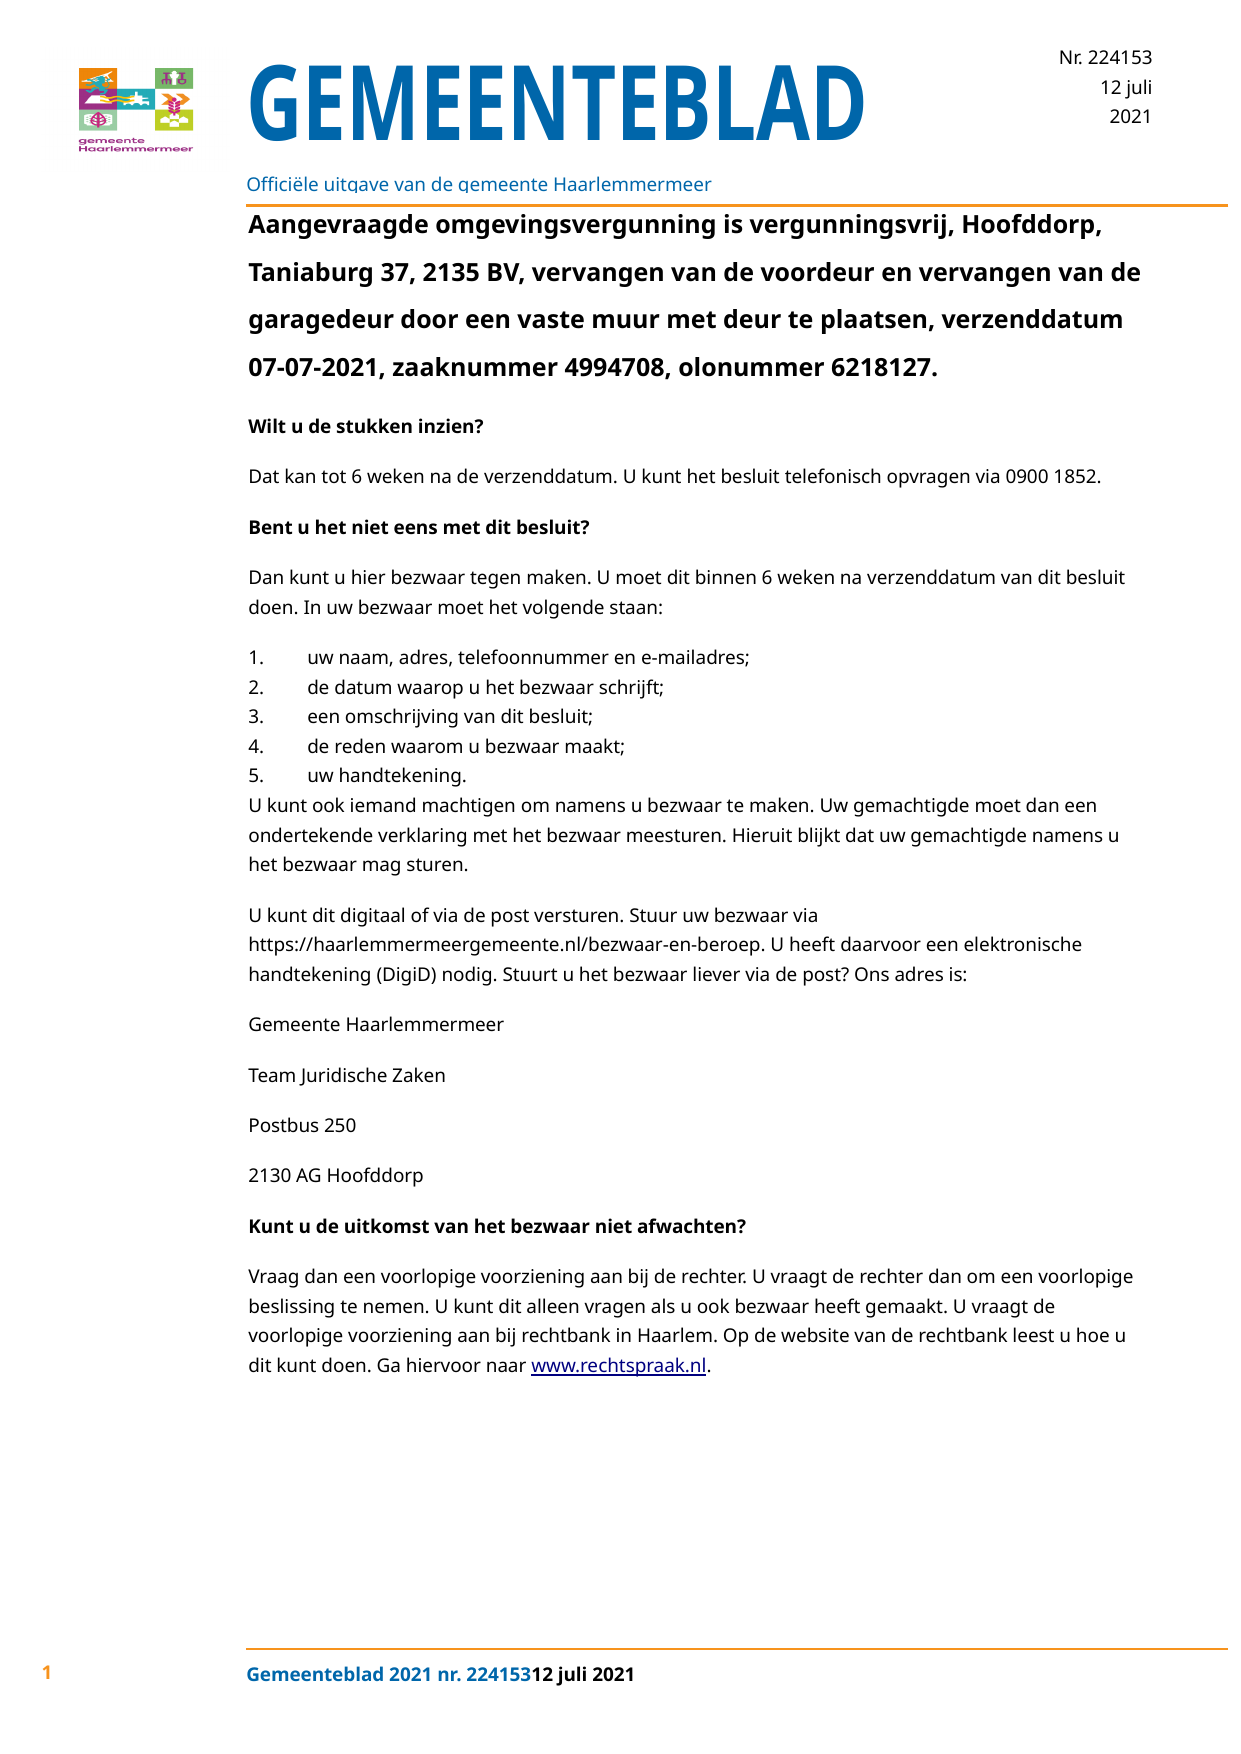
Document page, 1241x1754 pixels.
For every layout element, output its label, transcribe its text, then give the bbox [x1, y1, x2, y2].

text Kunt u de uitkomst van het bezwaar niet afwachten? [248, 1213, 1152, 1239]
text Team Juridische Zaken [248, 1062, 1152, 1088]
list een omschrijving van dit besluit; [248, 703, 1152, 729]
text Bent u het niet eens met dit besluit? [248, 514, 1152, 540]
list de datum waarop u het bezwaar schrijft; [248, 674, 1152, 700]
text Wilt u de stukken inzien? [248, 413, 1152, 439]
text Postbus 250 [248, 1112, 1152, 1138]
text Aangevraagde omgevingsvergunning is vergunningsvrij, Hoofddorp, Taniaburg 37, 2135 BV, vervangen van de voordeur en vervangen van de garagedeur door een vaste muur met deur te plaatsen, verzenddatum 07-07-2021, zaaknummer 4994708, olonummer 6218127. [248, 207, 1152, 384]
picture [41, 47, 231, 172]
text 2130 AG Hoofddorp [248, 1163, 1152, 1188]
list uw handtekening. [248, 763, 1152, 788]
text U kunt ook iemand machtigen om namens u bezwaar te maken. Uw gemachtigde moet dan een ondertekende verklaring met het bezwaar meesturen. Hieruit blijkt dat uw gemachtigde namens u het bezwaar mag sturen. [248, 792, 1152, 877]
text Dat kan tot 6 weken na de verzenddatum. U kunt het besluit telefonisch opvragen via 0900 1852. [248, 463, 1152, 489]
list de reden waarom u bezwaar maakt; [248, 733, 1152, 759]
text Gemeente Haarlemmermeer [248, 1011, 1152, 1037]
list uw naam, adres, telefoonnummer en e-mailadres; [248, 644, 1152, 670]
text U kunt dit digitaal of via de post versturen. Stuur uw bezwaar via https://haarlemmermeergemeente.nl/bezwaar-en-beroep. U heeft daarvoor een elektronische handtekening (DigiD) nodig. Stuurt u het bezwaar liever via de post? Ons adres is: [248, 902, 1152, 987]
text Dan kunt u hier bezwaar tegen maken. U moet dit binnen 6 weken na verzenddatum van dit besluit doen. In uw bezwaar moet het volgende staan: [248, 564, 1152, 620]
text Vraag dan een voorlopige voorziening aan bij de rechter. U vraagt de rechter dan om een voorlopige beslissing te nemen. U kunt dit alleen vragen als u ook bezwaar heeft gemaakt. U vraagt de voorlopige voorziening aan bij rechtbank in Haarlem. Op de website van de rechtbank leest u hoe u dit kunt doen. Ga hiervoor naar www.rechtspraak.nl. [248, 1263, 1152, 1378]
